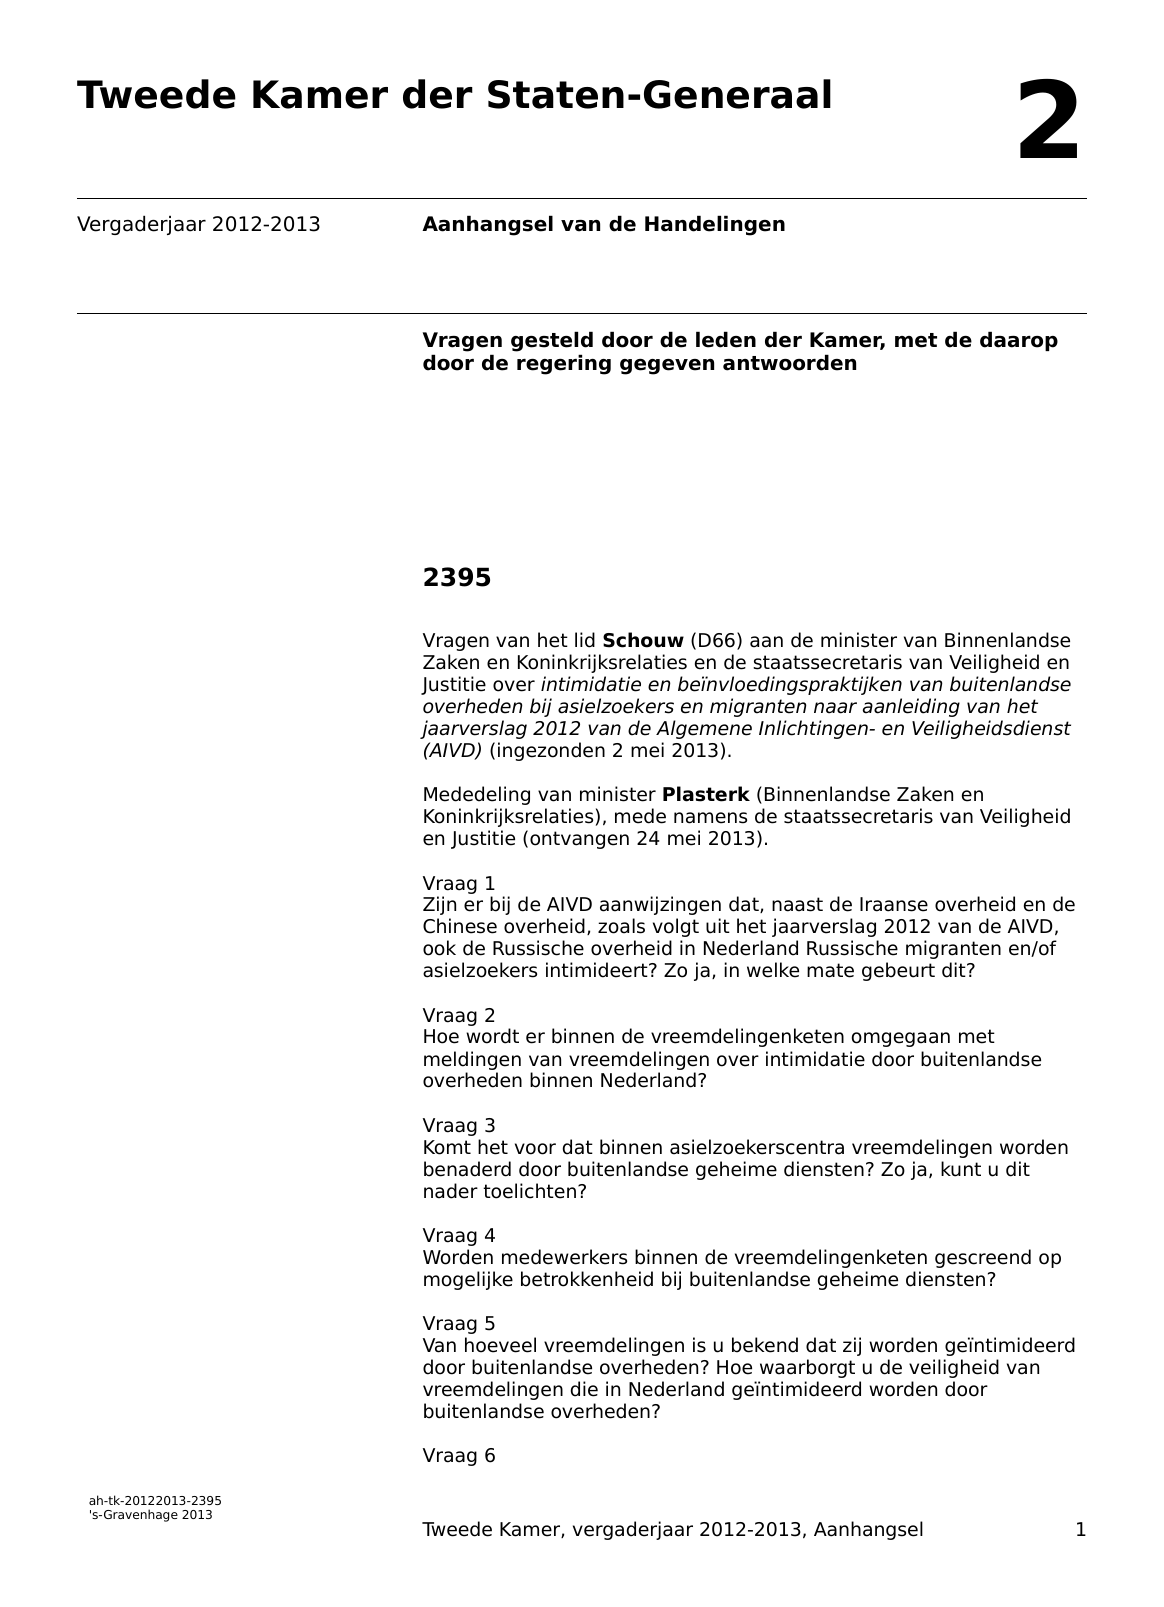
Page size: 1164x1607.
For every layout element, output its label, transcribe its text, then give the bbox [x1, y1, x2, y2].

table_header 2 [886, 59, 1087, 198]
text Vraag 3 [422, 1114, 1087, 1137]
text Vraag 2 [422, 1004, 1087, 1026]
table_cell Aanhangsel van de Handelingen [422, 199, 1087, 313]
text Vraag 1 [422, 872, 1087, 894]
text Zijn er bij de AIVD aanwijzingen dat, naast de Iraanse overheid en de Chinese overheid, zoals volgt uit het jaarverslag 2012 van de AIVD, ook de Russische overheid in Nederland Russische migranten en/of asielzoekers intimideert? Zo ja, in welke mate gebeurt dit? [422, 894, 1087, 982]
text Vragen van het lid Schouw (D66) aan de minister van Binnenlandse Zaken en Koninkrijksrelaties en de staatssecretaris van Veiligheid en Justitie over intimidatie en beïnvloedingspraktijken van buitenlandse overheden bij asielzoekers en migranten naar aanleiding van het jaarverslag 2012 van de Algemene Inlichtingen- en Veiligheidsdienst (AIVD) (ingezonden 2 mei 2013). [422, 630, 1087, 762]
table_cell Vergaderjaar 2012-2013 [77, 199, 422, 313]
text Vraag 4 [422, 1225, 1087, 1247]
table_cell [77, 314, 422, 375]
text Hoe wordt er binnen de vreemdelingenketen omgegaan met meldingen van vreemdelingen over intimidatie door buitenlandse overheden binnen Nederland? [422, 1026, 1087, 1092]
text Mededeling van minister Plasterk (Binnenlandse Zaken en Koninkrijksrelaties), mede namens de staatssecretaris van Veiligheid en Justitie (ontvangen 24 mei 2013). [422, 784, 1087, 850]
table_cell Vragen gesteld door de leden der Kamer, met de daarop door de regering gegeven antwoorden [422, 314, 1087, 375]
text Van hoeveel vreemdelingen is u bekend dat zij worden geïntimideerd door buitenlandse overheden? Hoe waarborgt u de veiligheid van vreemdelingen die in Nederland geïntimideerd worden door buitenlandse overheden? [422, 1335, 1087, 1423]
text Worden medewerkers binnen de vreemdelingenketen gescreend op mogelijke betrokkenheid bij buitenlandse geheime diensten? [422, 1247, 1087, 1291]
text 2395 [422, 563, 1087, 592]
text Vraag 6 [422, 1445, 1087, 1467]
text Vraag 5 [422, 1313, 1087, 1335]
text Komt het voor dat binnen asielzoekerscentra vreemdelingen worden benaderd door buitenlandse geheime diensten? Zo ja, kunt u dit nader toelichten? [422, 1137, 1087, 1202]
table_header Tweede Kamer der Staten-Generaal [77, 59, 886, 198]
text 's-Gravenhage 2013 [88, 1508, 323, 1522]
text ah-tk-20122013-2395 [88, 1494, 323, 1508]
